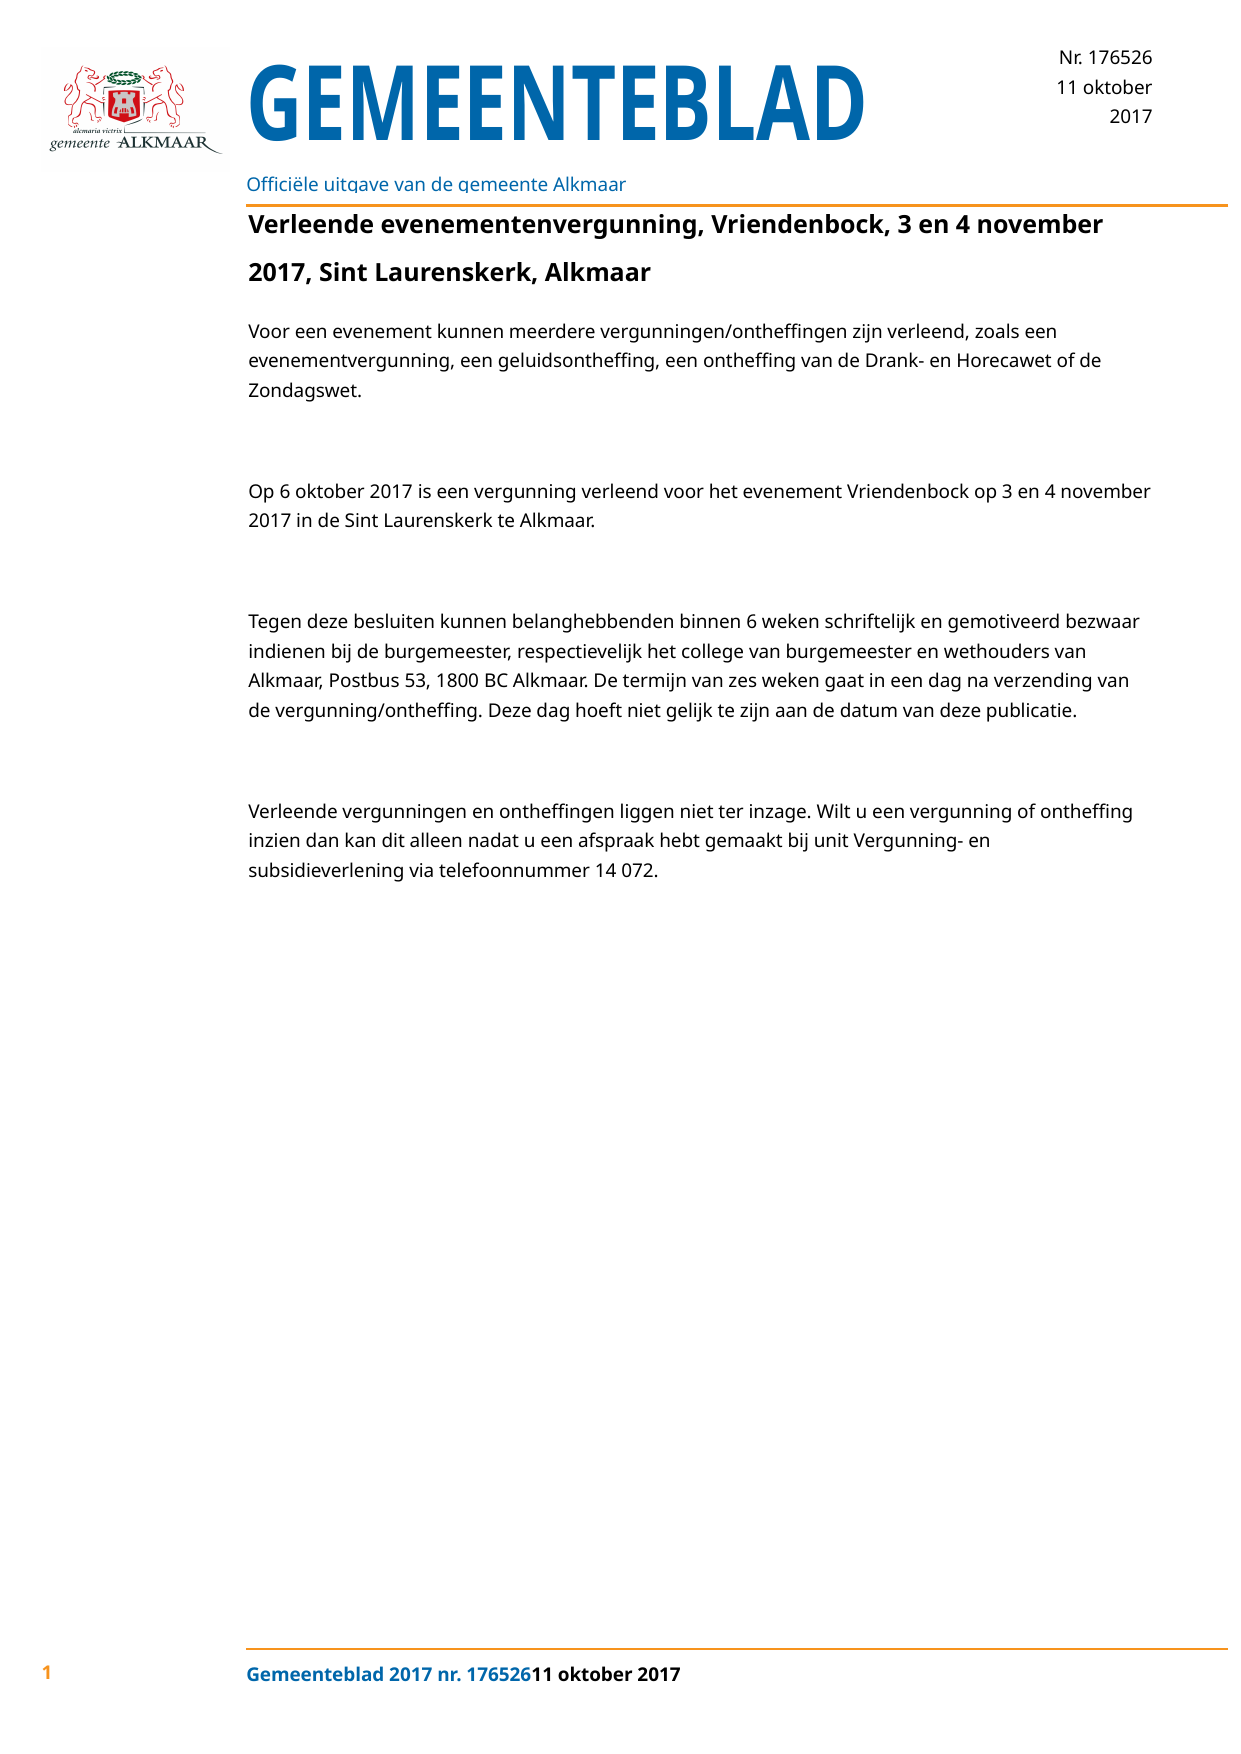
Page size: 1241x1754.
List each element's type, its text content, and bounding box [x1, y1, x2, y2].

picture [41, 47, 231, 172]
text Verleende vergunningen en ontheffingen liggen niet ter inzage. Wilt u een vergunning of ontheffing inzien dan kan dit alleen nadat u een afspraak hebt gemaakt bij unit Vergunning- en subsidieverlening via telefoonnummer 14 072. [248, 798, 1152, 883]
text Verleende evenementenvergunning, Vriendenbock, 3 en 4 november 2017, Sint Laurenskerk, Alkmaar [248, 207, 1152, 288]
text Voor een evenement kunnen meerdere vergunningen/ontheffingen zijn verleend, zoals een evenementvergunning, een geluidsontheffing, een ontheffing van de Drank- en Horecawet of de Zondagswet. [248, 318, 1152, 403]
text Tegen deze besluiten kunnen belanghebbenden binnen 6 weken schriftelijk en gemotiveerd bezwaar indienen bij de burgemeester, respectievelijk het college van burgemeester en wethouders van Alkmaar, Postbus 53, 1800 BC Alkmaar. De termijn van zes weken gaat in een dag na verzending van de vergunning/ontheffing. Deze dag hoeft niet gelijk te zijn aan de datum van deze publicatie. [248, 608, 1152, 723]
text Op 6 oktober 2017 is een vergunning verleend voor het evenement Vriendenbock op 3 en 4 november 2017 in de Sint Laurenskerk te Alkmaar. [248, 478, 1152, 533]
